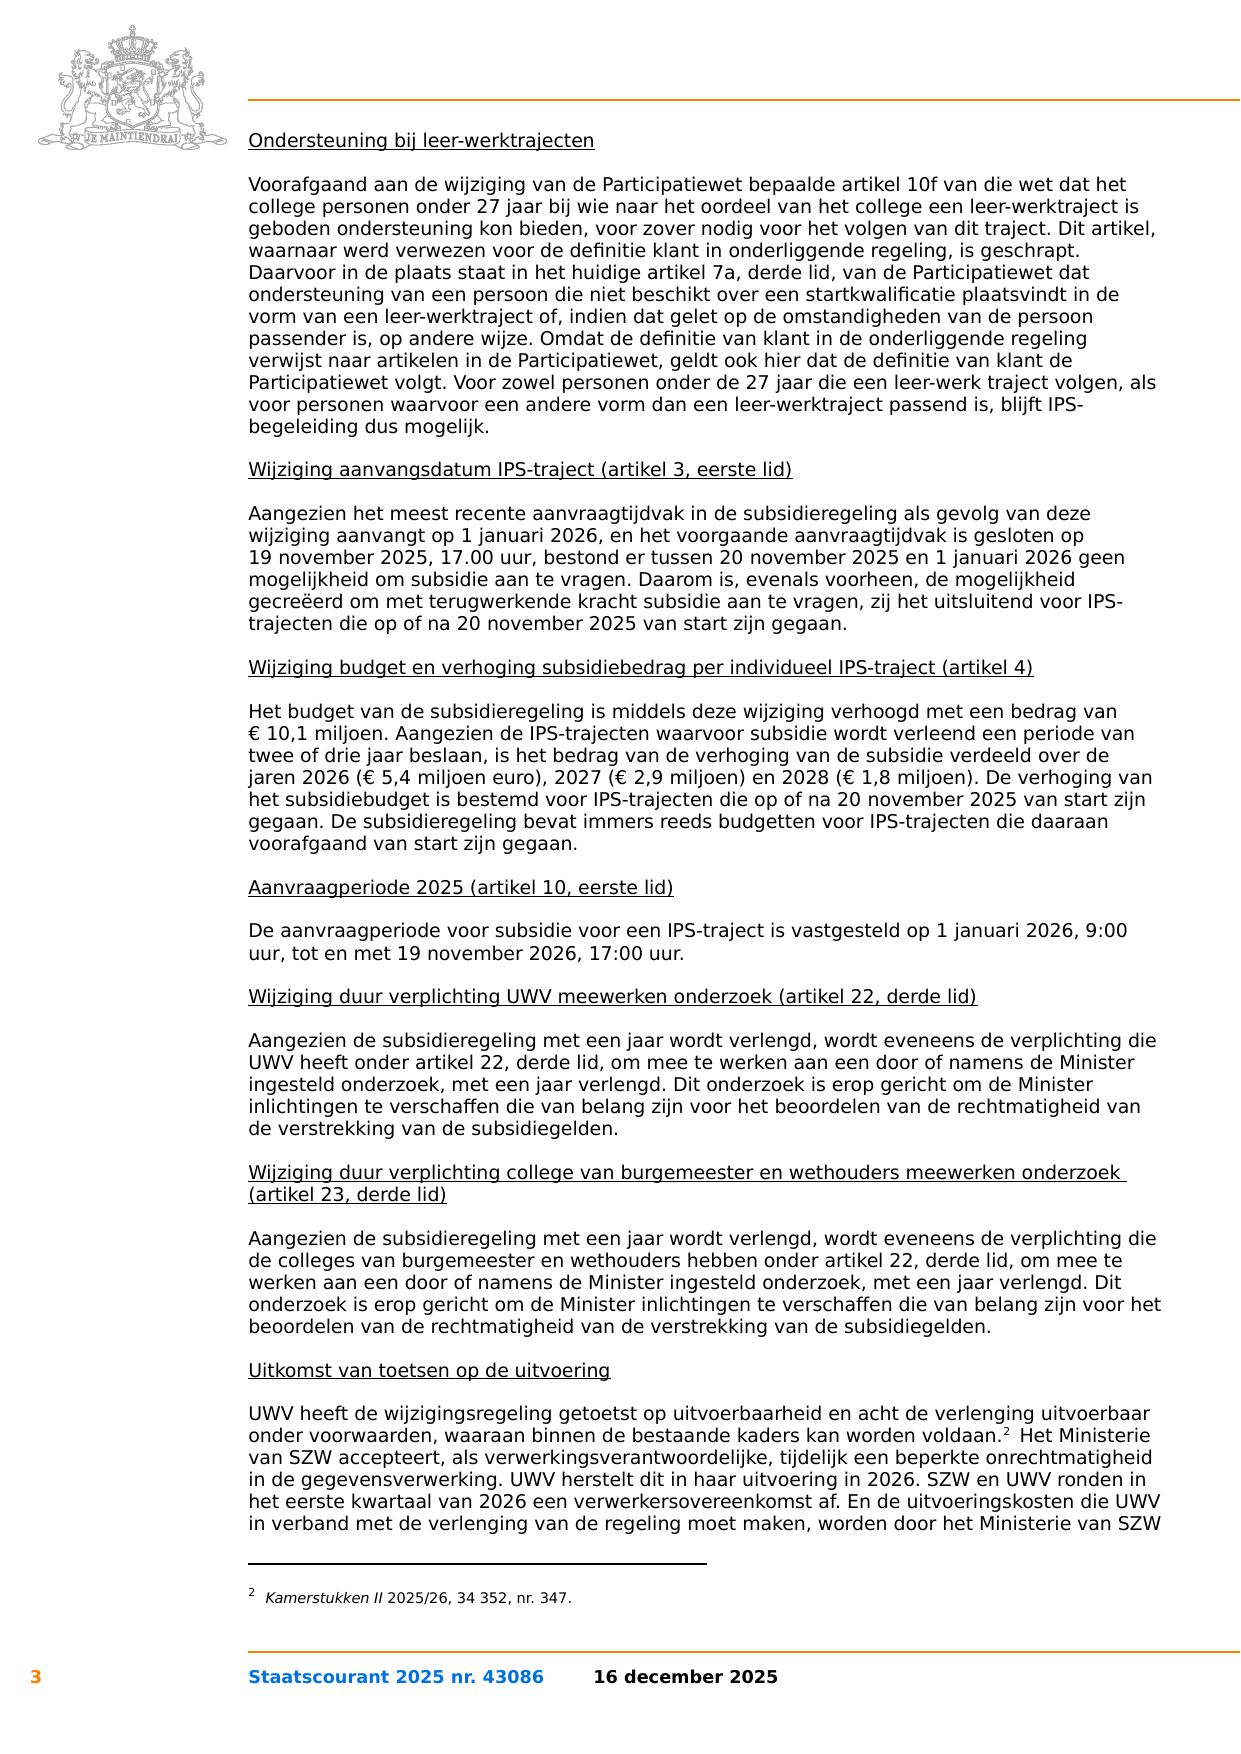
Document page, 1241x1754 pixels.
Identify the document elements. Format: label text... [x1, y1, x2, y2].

text Voorafgaand aan de wijziging van de Participatiewet bepaalde artikel 10f van die wet dat het college personen onder 27 jaar bij wie naar het oordeel van het college een leer-werktraject is geboden ondersteuning kon bieden, voor zover nodig voor het volgen van dit traject. Dit artikel, waarnaar werd verwezen voor de definitie klant in onderliggende regeling, is geschrapt. Daarvoor in de plaats staat in het huidige artikel 7a, derde lid, van de Participatiewet dat ondersteuning van een persoon die niet beschikt over een startkwalificatie plaatsvindt in de vorm van een leer-werktraject of, indien dat gelet op de omstandigheden van de persoon passender is, op andere wijze. Omdat de definitie van klant in de onderliggende regeling verwijst naar artikelen in de Participatiewet, geldt ook hier dat de definitie van klant de Participatiewet volgt. Voor zowel personen onder de 27 jaar die een leer-werk traject volgen, als voor personen waarvoor een andere vorm dan een leer-werktraject passend is, blijft IPS-begeleiding dus mogelijk. [248, 174, 1163, 437]
text Kamerstukken II 2025/26, 34 352, nr. 347. [248, 1586, 1163, 1608]
subtitle Wijziging aanvangsdatum IPS-traject (artikel 3, eerste lid) [248, 459, 1163, 481]
subtitle Uitkomst van toetsen op de uitvoering [248, 1359, 1163, 1381]
text Aangezien de subsidieregeling met een jaar wordt verlengd, wordt eveneens de verplichting die UWV heeft onder artikel 22, derde lid, om mee te werken aan een door of namens de Minister ingesteld onderzoek, met een jaar verlengd. Dit onderzoek is erop gericht om de Minister inlichtingen te verschaffen die van belang zijn voor het beoordelen van de rechtmatigheid van de verstrekking van de subsidiegelden. [248, 1030, 1163, 1140]
subtitle Wijziging duur verplichting college van burgemeester en wethouders meewerken onderzoek (artikel 23, derde lid) [248, 1162, 1163, 1206]
text Aangezien het meest recente aanvraagtijdvak in de subsidieregeling als gevolg van deze wijziging aanvangt op 1 januari 2026, en het voorgaande aanvraagtijdvak is gesloten op 19 november 2025, 17.00 uur, bestond er tussen 20 november 2025 en 1 januari 2026 geen mogelijkheid om subsidie aan te vragen. Daarom is, evenals voorheen, de mogelijkheid gecreëerd om met terugwerkende kracht subsidie aan te vragen, zij het uitsluitend voor IPS-trajecten die op of na 20 november 2025 van start zijn gegaan. [248, 503, 1163, 635]
text UWV heeft de wijzigingsregeling getoetst op uitvoerbaarheid en acht de verlenging uitvoerbaar onder voorwaarden, waaraan binnen de bestaande kaders kan worden voldaan. Het Ministerie van SZW accepteert, als verwerkingsverantwoordelijke, tijdelijk een beperkte onrechtmatigheid in de gegevensverwerking. UWV herstelt dit in haar uitvoering in 2026. SZW en UWV ronden in het eerste kwartaal van 2026 een verwerkersovereenkomst af. En de uitvoeringskosten die UWV in verband met de verlenging van de regeling moet maken, worden door het Ministerie van SZW [248, 1403, 1163, 1535]
subtitle Aanvraagperiode 2025 (artikel 10, eerste lid) [248, 877, 1163, 898]
picture [38, 25, 227, 150]
text Aangezien de subsidieregeling met een jaar wordt verlengd, wordt eveneens de verplichting die de colleges van burgemeester en wethouders hebben onder artikel 22, derde lid, om mee te werken aan een door of namens de Minister ingesteld onderzoek, met een jaar verlengd. Dit onderzoek is erop gericht om de Minister inlichtingen te verschaffen die van belang zijn voor het beoordelen van de rechtmatigheid van de verstrekking van de subsidiegelden. [248, 1228, 1163, 1338]
subtitle Ondersteuning bij leer-werktrajecten [248, 130, 1163, 152]
subtitle Wijziging duur verplichting UWV meewerken onderzoek (artikel 22, derde lid) [248, 986, 1163, 1008]
text De aanvraagperiode voor subsidie voor een IPS-traject is vastgesteld op 1 januari 2026, 9:00 uur, tot en met 19 november 2026, 17:00 uur. [248, 920, 1163, 964]
text Het budget van de subsidieregeling is middels deze wijziging verhoogd met een bedrag van € 10,1 miljoen. Aangezien de IPS-trajecten waarvoor subsidie wordt verleend een periode van twee of drie jaar beslaan, is het bedrag van de verhoging van de subsidie verdeeld over de jaren 2026 (€ 5,4 miljoen euro), 2027 (€ 2,9 miljoen) en 2028 (€ 1,8 miljoen). De verhoging van het subsidiebudget is bestemd voor IPS-trajecten die op of na 20 november 2025 van start zijn gegaan. De subsidieregeling bevat immers reeds budgetten voor IPS-trajecten die daaraan voorafgaand van start zijn gegaan. [248, 701, 1163, 855]
subtitle Wijziging budget en verhoging subsidiebedrag per individueel IPS-traject (artikel 4) [248, 657, 1163, 679]
